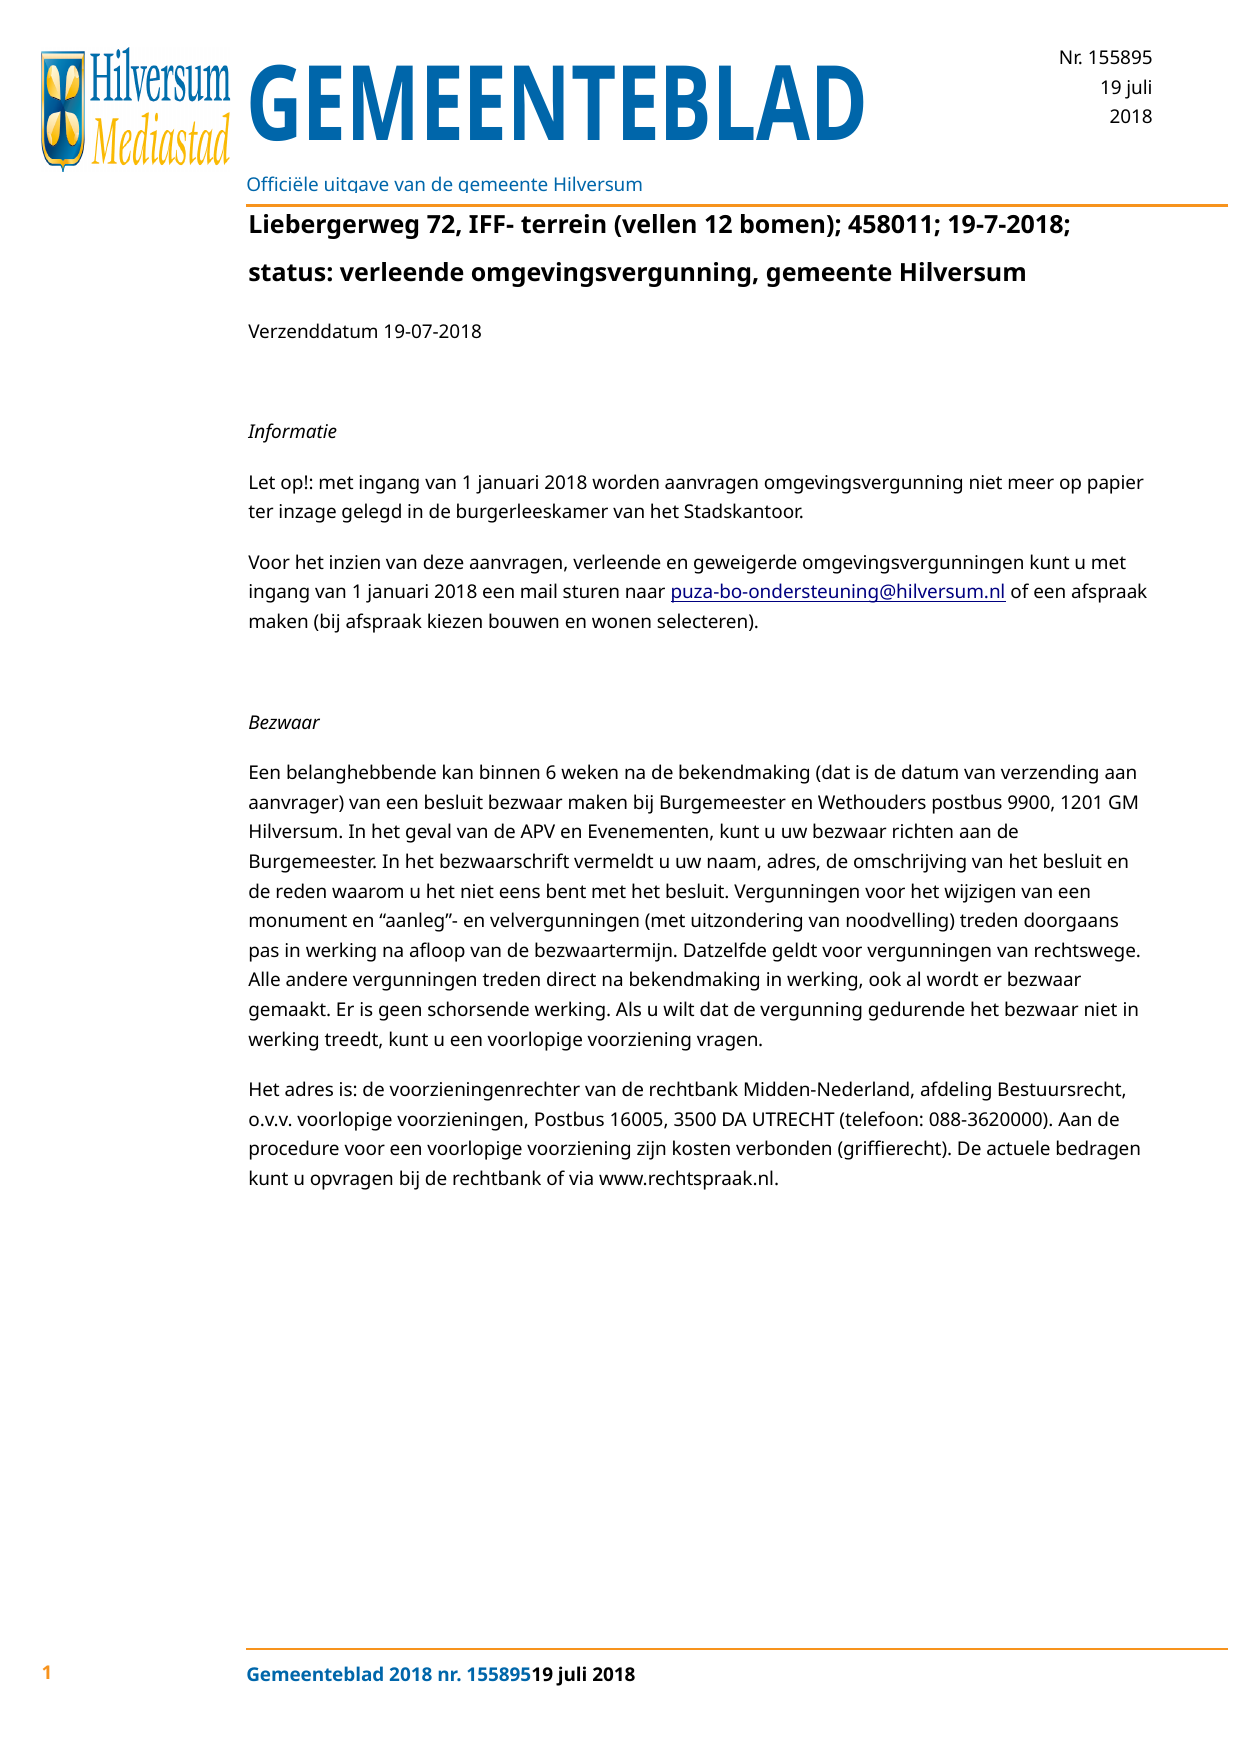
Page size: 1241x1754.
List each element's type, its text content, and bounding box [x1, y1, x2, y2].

picture [41, 47, 231, 172]
text Het adres is: de voorzieningenrechter van de rechtbank Midden-Nederland, afdeling Bestuursrecht, o.v.v. voorlopige voorzieningen, Postbus 16005, 3500 DA UTRECHT (telefoon: 088-3620000). Aan de procedure voor een voorlopige voorziening zijn kosten verbonden (griffierecht). De actuele bedragen kunt u opvragen bij de rechtbank of via www.rechtspraak.nl. [248, 1076, 1152, 1191]
text Een belanghebbende kan binnen 6 weken na de bekendmaking (dat is de datum van verzending aan aanvrager) van een besluit bezwaar maken bij Burgemeester en Wethouders postbus 9900, 1201 GM Hilversum. In het geval van de APV en Evenementen, kunt u uw bezwaar richten aan de Burgemeester. In het bezwaarschrift vermeldt u uw naam, adres, de omschrijving van het besluit en de reden waarom u het niet eens bent met het besluit. Vergunningen voor het wijzigen van een monument en “aanleg”- en velvergunningen (met uitzondering van noodvelling) treden doorgaans pas in werking na afloop van de bezwaartermijn. Datzelfde geldt voor vergunningen van rechtswege. Alle andere vergunningen treden direct na bekendmaking in werking, ook al wordt er bezwaar gemaakt. Er is geen schorsende werking. Als u wilt dat de vergunning gedurende het bezwaar niet in werking treedt, kunt u een voorlopige voorziening vragen. [248, 759, 1152, 1052]
text Liebergerweg 72, IFF- terrein (vellen 12 bomen); 458011; 19-7-2018; status: verleende omgevingsvergunning, gemeente Hilversum [248, 207, 1152, 288]
text Informatie [248, 419, 1152, 444]
text Verzenddatum 19-07-2018 [248, 318, 1152, 344]
text Let op!: met ingang van 1 januari 2018 worden aanvragen omgevingsvergunning niet meer op papier ter inzage gelegd in de burgerleeskamer van het Stadskantoor. [248, 469, 1152, 524]
text Bezwaar [248, 709, 1152, 735]
text Voor het inzien van deze aanvragen, verleende en geweigerde omgevingsvergunningen kunt u met ingang van 1 januari 2018 een mail sturen naar puza-bo-ondersteuning@hilversum.nl of een afspraak maken (bij afspraak kiezen bouwen en wonen selecteren). [248, 549, 1152, 634]
